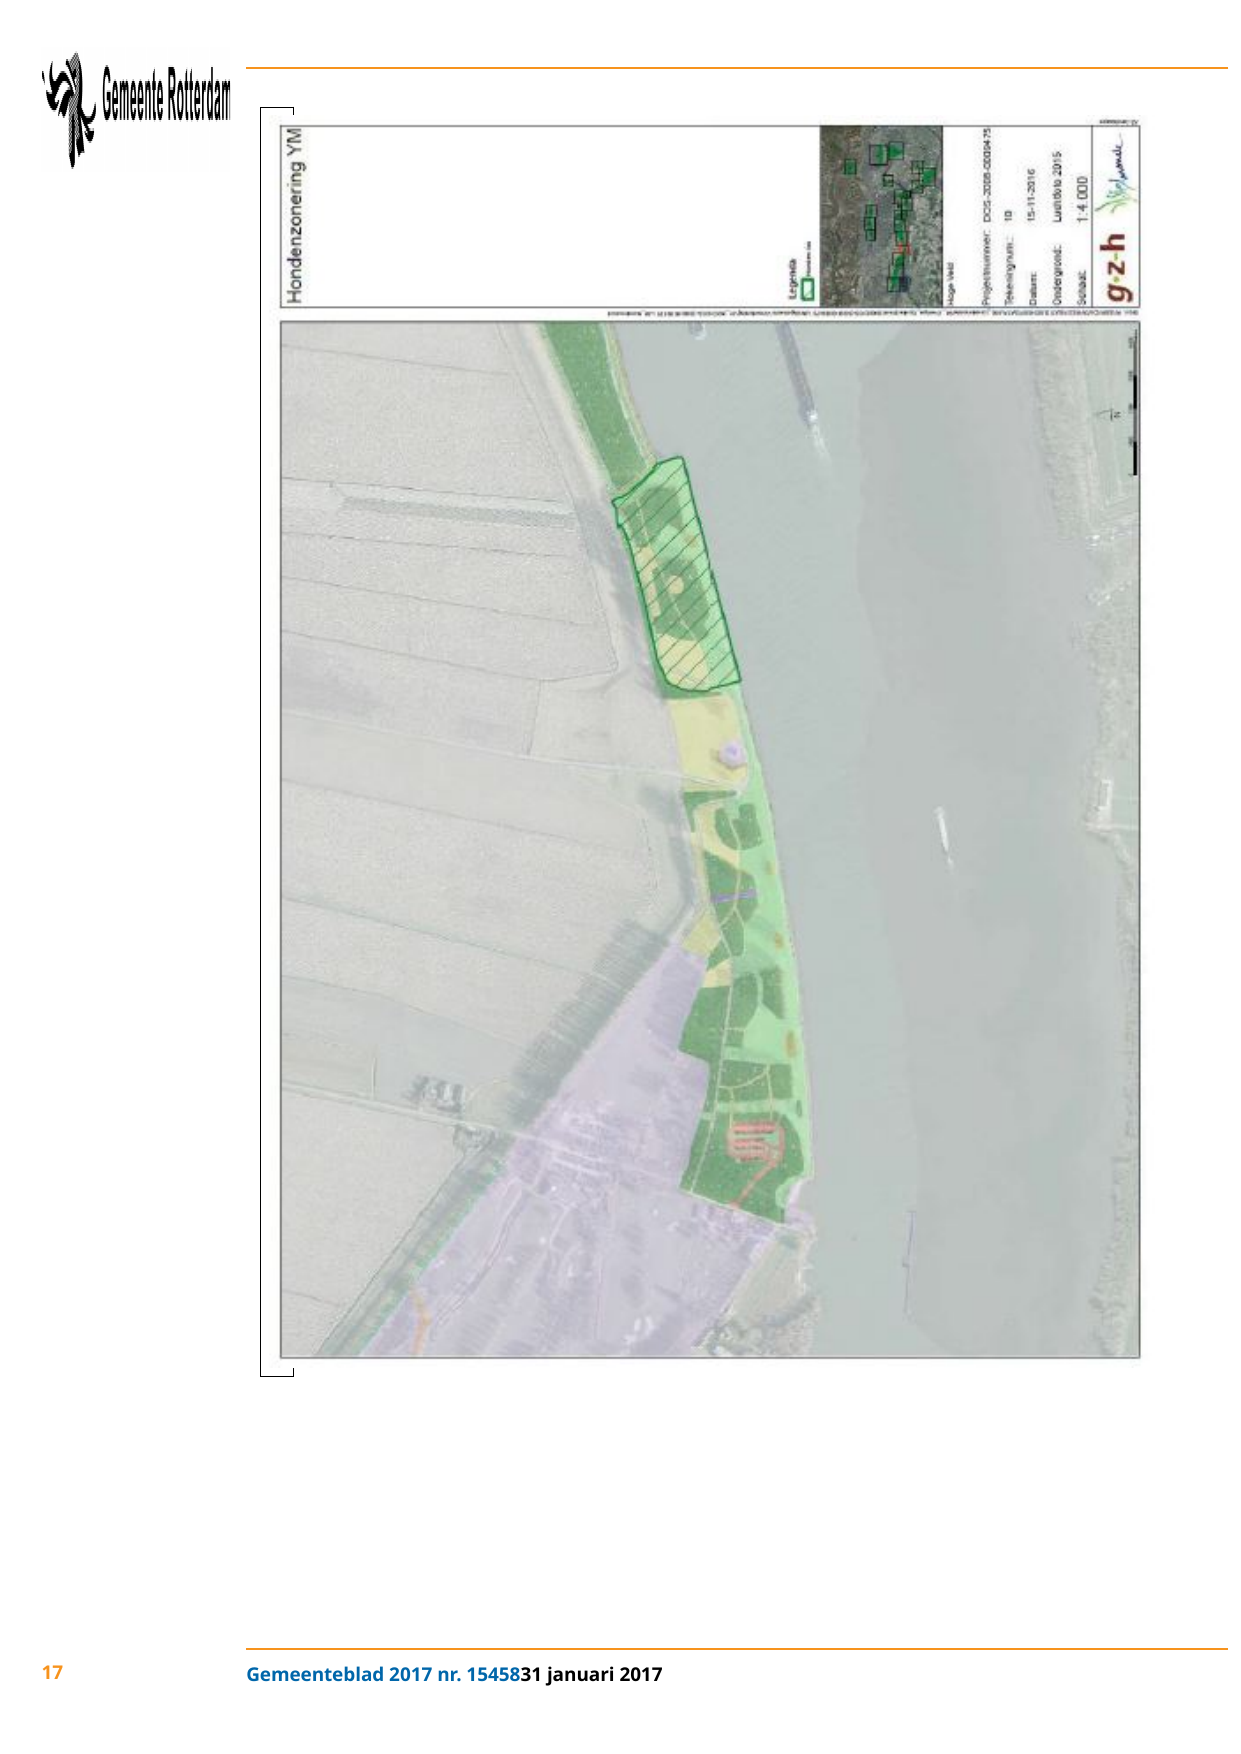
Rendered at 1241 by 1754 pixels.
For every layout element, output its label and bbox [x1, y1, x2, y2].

picture [41, 47, 231, 172]
picture [268, 115, 1155, 1368]
